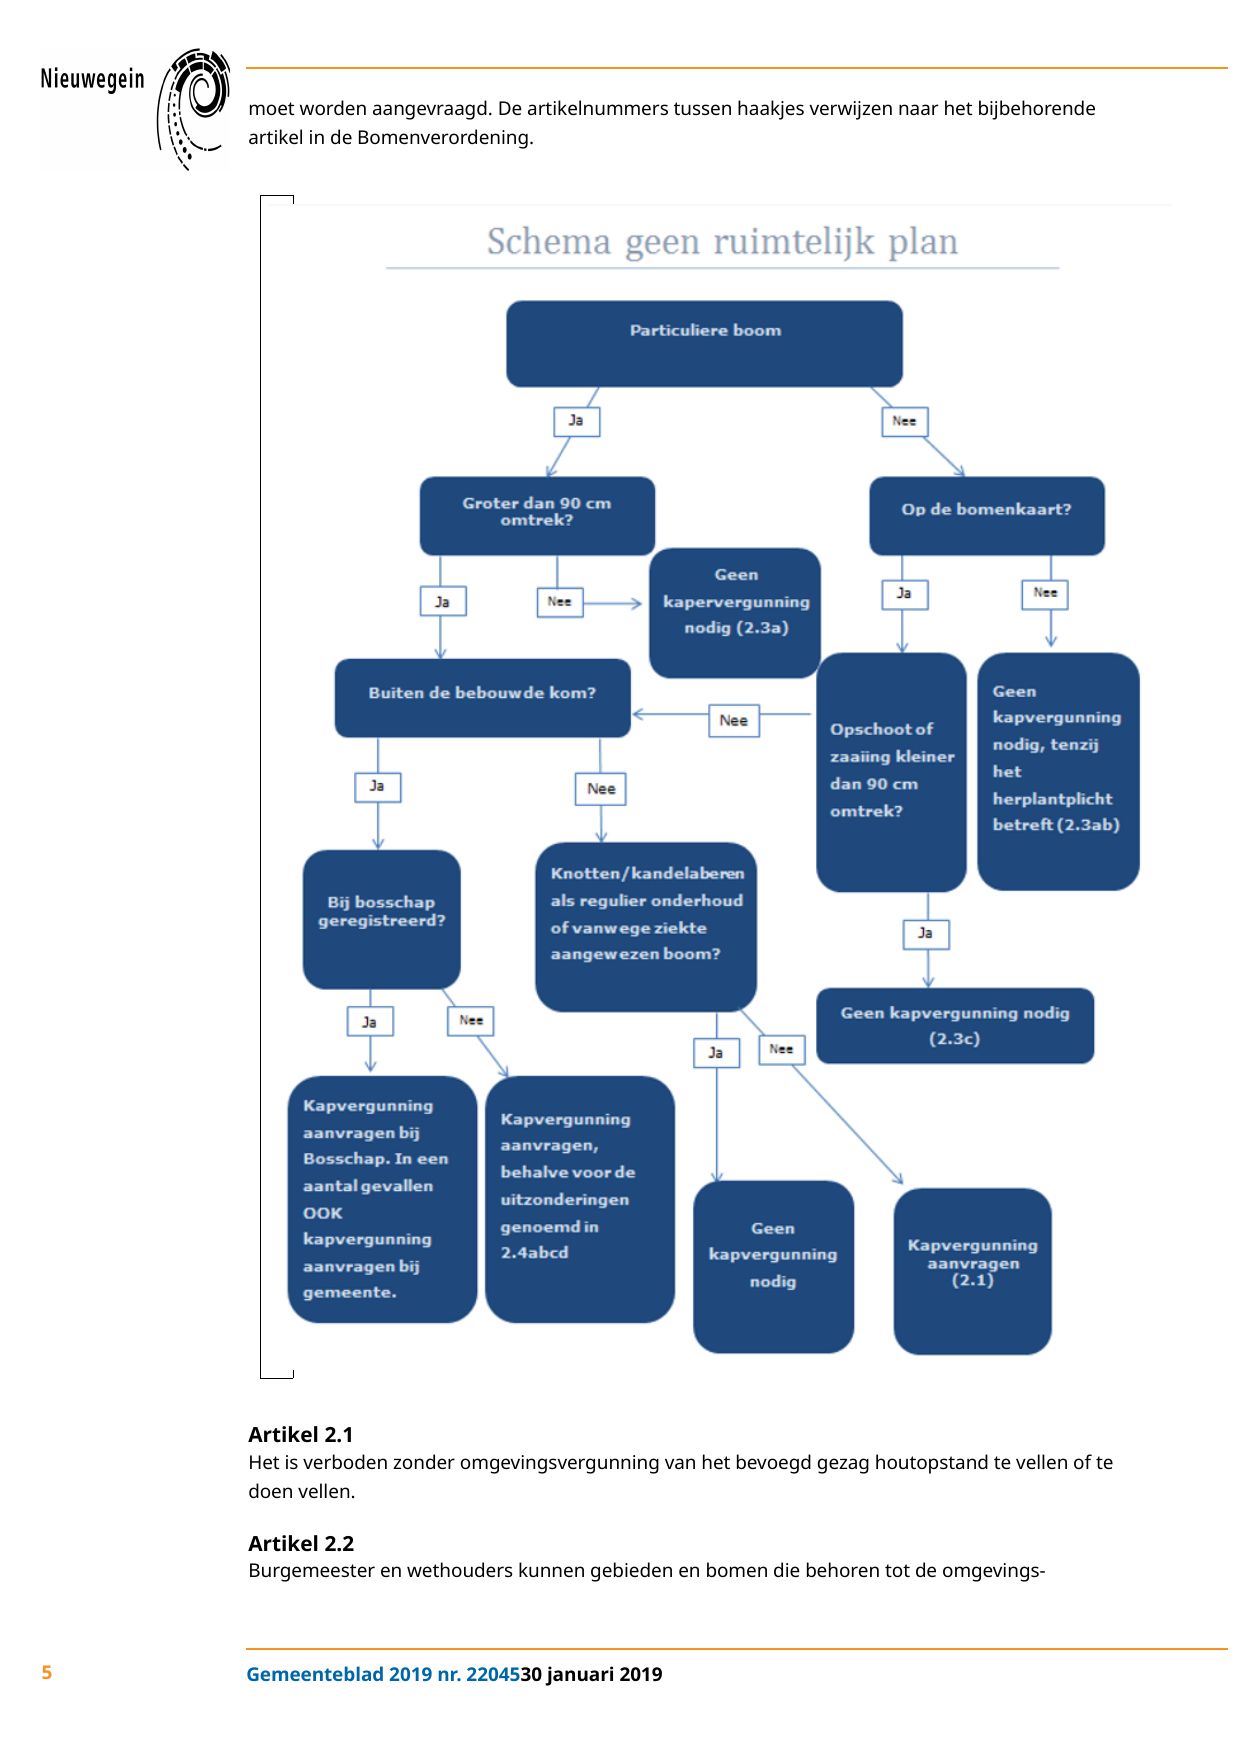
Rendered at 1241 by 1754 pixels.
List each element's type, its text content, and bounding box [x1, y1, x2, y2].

text Artikel 2.1 [248, 1420, 1152, 1449]
text moet worden aangevraagd. De artikelnummers tussen haakjes verwijzen naar het bijbehorende artikel in de Bomenverordening. [248, 95, 1152, 150]
text Het is verboden zonder omgevingsvergunning van het bevoegd gezag houtopstand te vellen of te doen vellen. [248, 1449, 1152, 1504]
picture [41, 47, 231, 172]
picture [268, 204, 1173, 1370]
text Artikel 2.2 [248, 1529, 1152, 1557]
text Burgemeester en wethouders kunnen gebieden en bomen die behoren tot de omgevings- [248, 1557, 1152, 1583]
